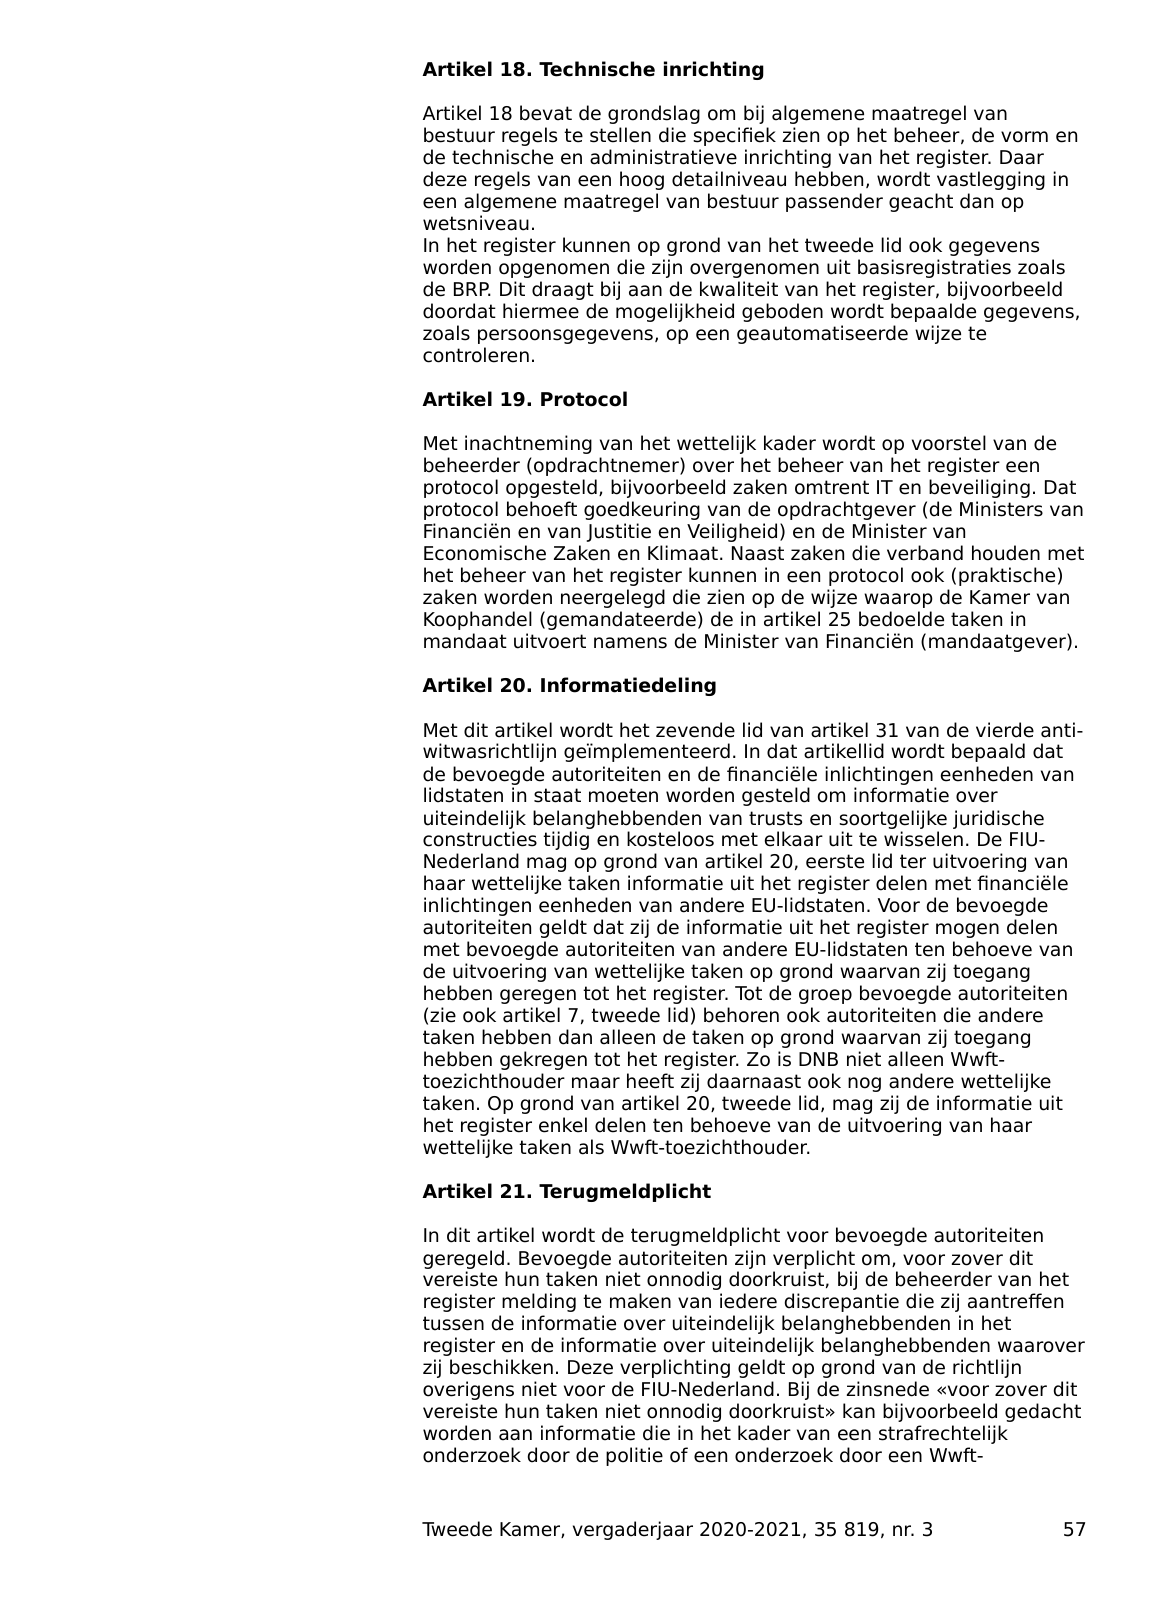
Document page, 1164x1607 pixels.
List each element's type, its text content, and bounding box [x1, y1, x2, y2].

text In dit artikel wordt de terugmeldplicht voor bevoegde autoriteiten geregeld. Bevoegde autoriteiten zijn verplicht om, voor zover dit vereiste hun taken niet onnodig doorkruist, bij de beheerder van het register melding te maken van iedere discrepantie die zij aantreffen tussen de informatie over uiteindelijk belanghebbenden in het register en de informatie over uiteindelijk belanghebbenden waarover zij beschikken. Deze verplichting geldt op grond van de richtlijn overigens niet voor de FIU-Nederland. Bij de zinsnede «voor zover dit vereiste hun taken niet onnodig doorkruist» kan bijvoorbeeld gedacht worden aan informatie die in het kader van een strafrechtelijk onderzoek door de politie of een onderzoek door een Wwft- [422, 1225, 1087, 1467]
subtitle Artikel 21. Terugmeldplicht [422, 1181, 1087, 1203]
text Met dit artikel wordt het zevende lid van artikel 31 van de vierde anti-witwasrichtlijn geïmplementeerd. In dat artikellid wordt bepaald dat de bevoegde autoriteiten en de financiële inlichtingen eenheden van lidstaten in staat moeten worden gesteld om informatie over uiteindelijk belanghebbenden van trusts en soortgelijke juridische constructies tijdig en kosteloos met elkaar uit te wisselen. De FIU-Nederland mag op grond van artikel 20, eerste lid ter uitvoering van haar wettelijke taken informatie uit het register delen met financiële inlichtingen eenheden van andere EU-lidstaten. Voor de bevoegde autoriteiten geldt dat zij de informatie uit het register mogen delen met bevoegde autoriteiten van andere EU-lidstaten ten behoeve van de uitvoering van wettelijke taken op grond waarvan zij toegang hebben geregen tot het register. Tot de groep bevoegde autoriteiten (zie ook artikel 7, tweede lid) behoren ook autoriteiten die andere taken hebben dan alleen de taken op grond waarvan zij toegang hebben gekregen tot het register. Zo is DNB niet alleen Wwft-toezichthouder maar heeft zij daarnaast ook nog andere wettelijke taken. Op grond van artikel 20, tweede lid, mag zij de informatie uit het register enkel delen ten behoeve van de uitvoering van haar wettelijke taken als Wwft-toezichthouder. [422, 719, 1087, 1159]
subtitle Artikel 18. Technische inrichting [422, 59, 1087, 81]
text In het register kunnen op grond van het tweede lid ook gegevens worden opgenomen die zijn overgenomen uit basisregistraties zoals de BRP. Dit draagt bij aan de kwaliteit van het register, bijvoorbeeld doordat hiermee de mogelijkheid geboden wordt bepaalde gegevens, zoals persoonsgegevens, op een geautomatiseerde wijze te controleren. [422, 235, 1087, 367]
text Artikel 18 bevat de grondslag om bij algemene maatregel van bestuur regels te stellen die specifiek zien op het beheer, de vorm en de technische en administratieve inrichting van het register. Daar deze regels van een hoog detailniveau hebben, wordt vastlegging in een algemene maatregel van bestuur passender geacht dan op wetsniveau. [422, 103, 1087, 235]
subtitle Artikel 20. Informatiedeling [422, 675, 1087, 697]
subtitle Artikel 19. Protocol [422, 389, 1087, 411]
text Met inachtneming van het wettelijk kader wordt op voorstel van de beheerder (opdrachtnemer) over het beheer van het register een protocol opgesteld, bijvoorbeeld zaken omtrent IT en beveiliging. Dat protocol behoeft goedkeuring van de opdrachtgever (de Ministers van Financiën en van Justitie en Veiligheid) en de Minister van Economische Zaken en Klimaat. Naast zaken die verband houden met het beheer van het register kunnen in een protocol ook (praktische) zaken worden neergelegd die zien op de wijze waarop de Kamer van Koophandel (gemandateerde) de in artikel 25 bedoelde taken in mandaat uitvoert namens de Minister van Financiën (mandaatgever). [422, 433, 1087, 653]
